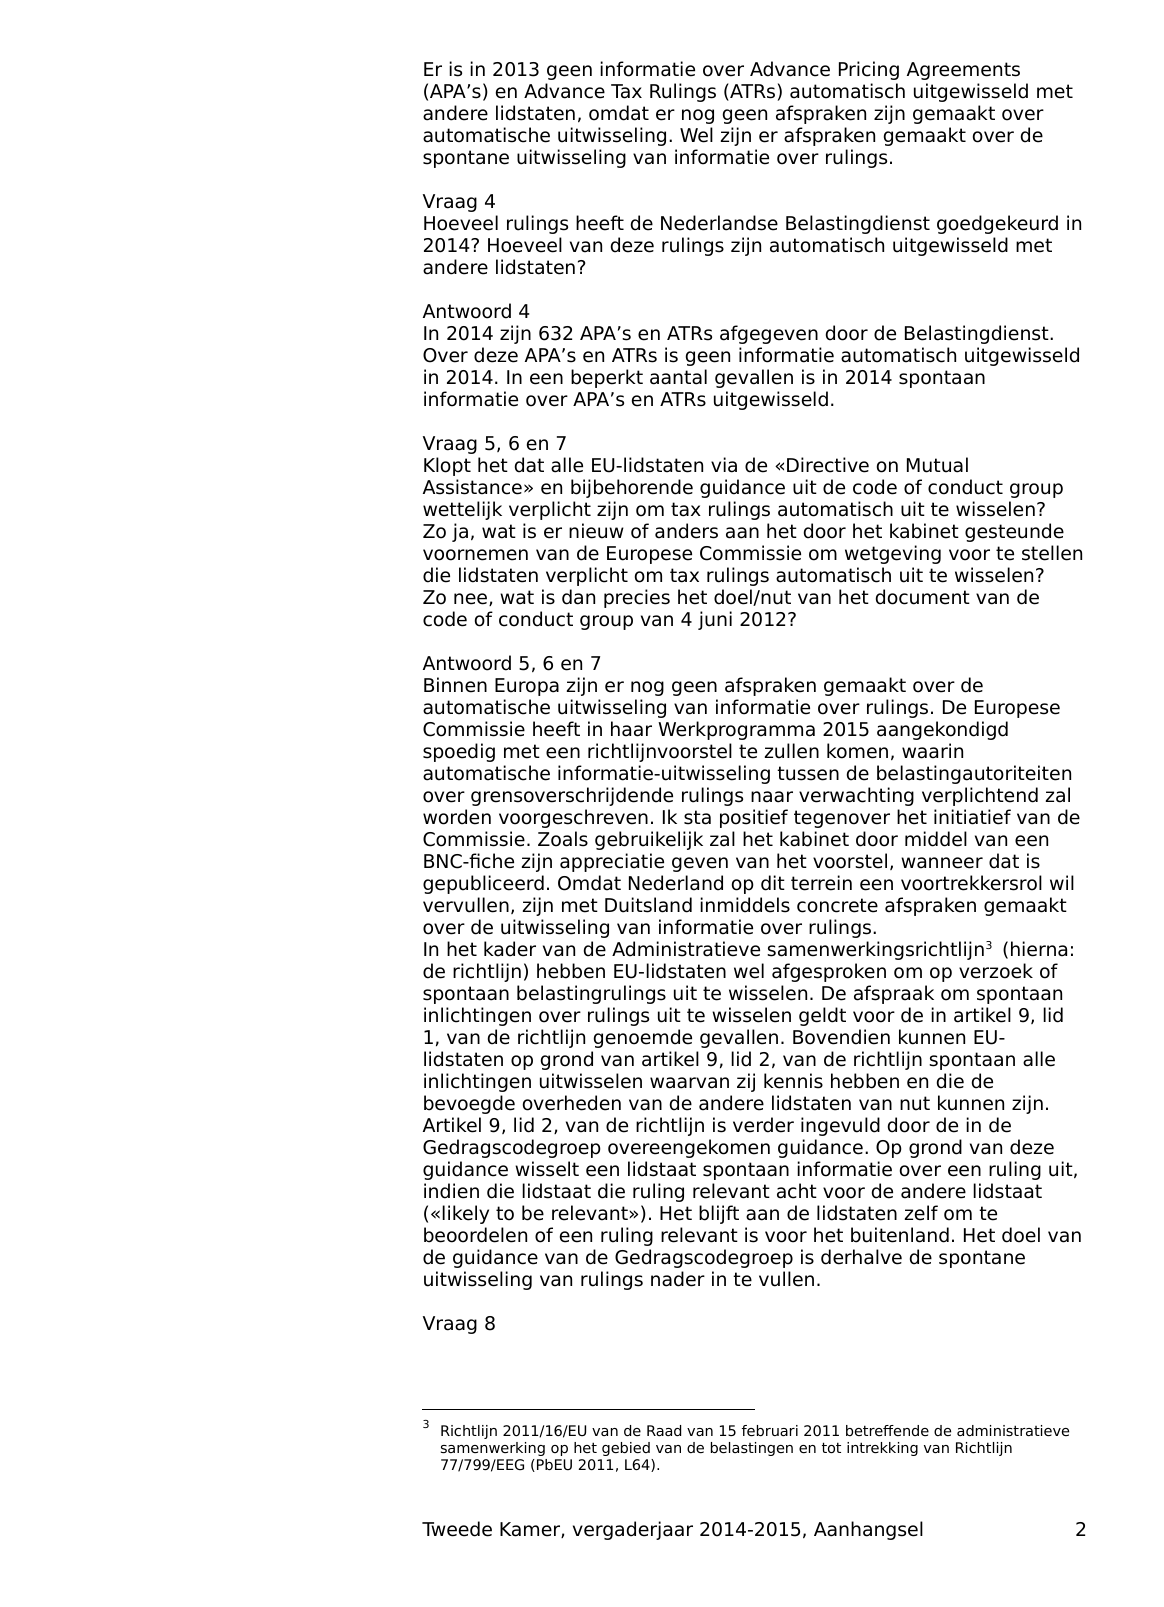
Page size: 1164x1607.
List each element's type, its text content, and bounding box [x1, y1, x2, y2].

text Richtlijn 2011/16/EU van de Raad van 15 februari 2011 betreffende de administratieve samenwerking op het gebied van de belastingen en tot intrekking van Richtlijn 77/799/EEG (PbEU 2011, L64). [422, 1418, 1087, 1474]
text Vraag 5, 6 en 7 [422, 433, 1087, 455]
text Antwoord 5, 6 en 7 [422, 653, 1087, 675]
text Klopt het dat alle EU-lidstaten via de «Directive on Mutual Assistance» en bijbehorende guidance uit de code of conduct group wettelijk verplicht zijn om tax rulings automatisch uit te wisselen? [422, 455, 1087, 521]
text Zo nee, wat is dan precies het doel/nut van het document van de code of conduct group van 4 juni 2012? [422, 587, 1087, 631]
text Vraag 4 [422, 191, 1087, 213]
text Antwoord 4 [422, 301, 1087, 323]
text In het kader van de Administratieve samenwerkingsrichtlijn (hierna: de richtlijn) hebben EU-lidstaten wel afgesproken om op verzoek of spontaan belastingrulings uit te wisselen. De afspraak om spontaan inlichtingen over rulings uit te wisselen geldt voor de in artikel 9, lid 1, van de richtlijn genoemde gevallen. Bovendien kunnen EU-lidstaten op grond van artikel 9, lid 2, van de richtlijn spontaan alle inlichtingen uitwisselen waarvan zij kennis hebben en die de bevoegde overheden van de andere lidstaten van nut kunnen zijn. [422, 939, 1087, 1115]
text Vraag 8 [422, 1313, 1087, 1335]
text Hoeveel rulings heeft de Nederlandse Belastingdienst goedgekeurd in 2014? Hoeveel van deze rulings zijn automatisch uitgewisseld met andere lidstaten? [422, 213, 1087, 279]
text Artikel 9, lid 2, van de richtlijn is verder ingevuld door de in de Gedragscodegroep overeengekomen guidance. Op grond van deze guidance wisselt een lidstaat spontaan informatie over een ruling uit, indien die lidstaat die ruling relevant acht voor de andere lidstaat («likely to be relevant»). Het blijft aan de lidstaten zelf om te beoordelen of een ruling relevant is voor het buitenland. Het doel van de guidance van de Gedragscodegroep is derhalve de spontane uitwisseling van rulings nader in te vullen. [422, 1115, 1087, 1291]
text Zo ja, wat is er nieuw of anders aan het door het kabinet gesteunde voornemen van de Europese Commissie om wetgeving voor te stellen die lidstaten verplicht om tax rulings automatisch uit te wisselen? [422, 521, 1087, 587]
text In 2014 zijn 632 APA’s en ATRs afgegeven door de Belastingdienst. Over deze APA’s en ATRs is geen informatie automatisch uitgewisseld in 2014. In een beperkt aantal gevallen is in 2014 spontaan informatie over APA’s en ATRs uitgewisseld. [422, 323, 1087, 411]
text Er is in 2013 geen informatie over Advance Pricing Agreements (APA’s) en Advance Tax Rulings (ATRs) automatisch uitgewisseld met andere lidstaten, omdat er nog geen afspraken zijn gemaakt over automatische uitwisseling. Wel zijn er afspraken gemaakt over de spontane uitwisseling van informatie over rulings. [422, 59, 1087, 169]
text Binnen Europa zijn er nog geen afspraken gemaakt over de automatische uitwisseling van informatie over rulings. De Europese Commissie heeft in haar Werkprogramma 2015 aangekondigd spoedig met een richtlijnvoorstel te zullen komen, waarin automatische informatie-uitwisseling tussen de belastingautoriteiten over grensoverschrijdende rulings naar verwachting verplichtend zal worden voorgeschreven. Ik sta positief tegenover het initiatief van de Commissie. Zoals gebruikelijk zal het kabinet door middel van een BNC-fiche zijn appreciatie geven van het voorstel, wanneer dat is gepubliceerd. Omdat Nederland op dit terrein een voortrekkersrol wil vervullen, zijn met Duitsland inmiddels concrete afspraken gemaakt over de uitwisseling van informatie over rulings. [422, 675, 1087, 939]
